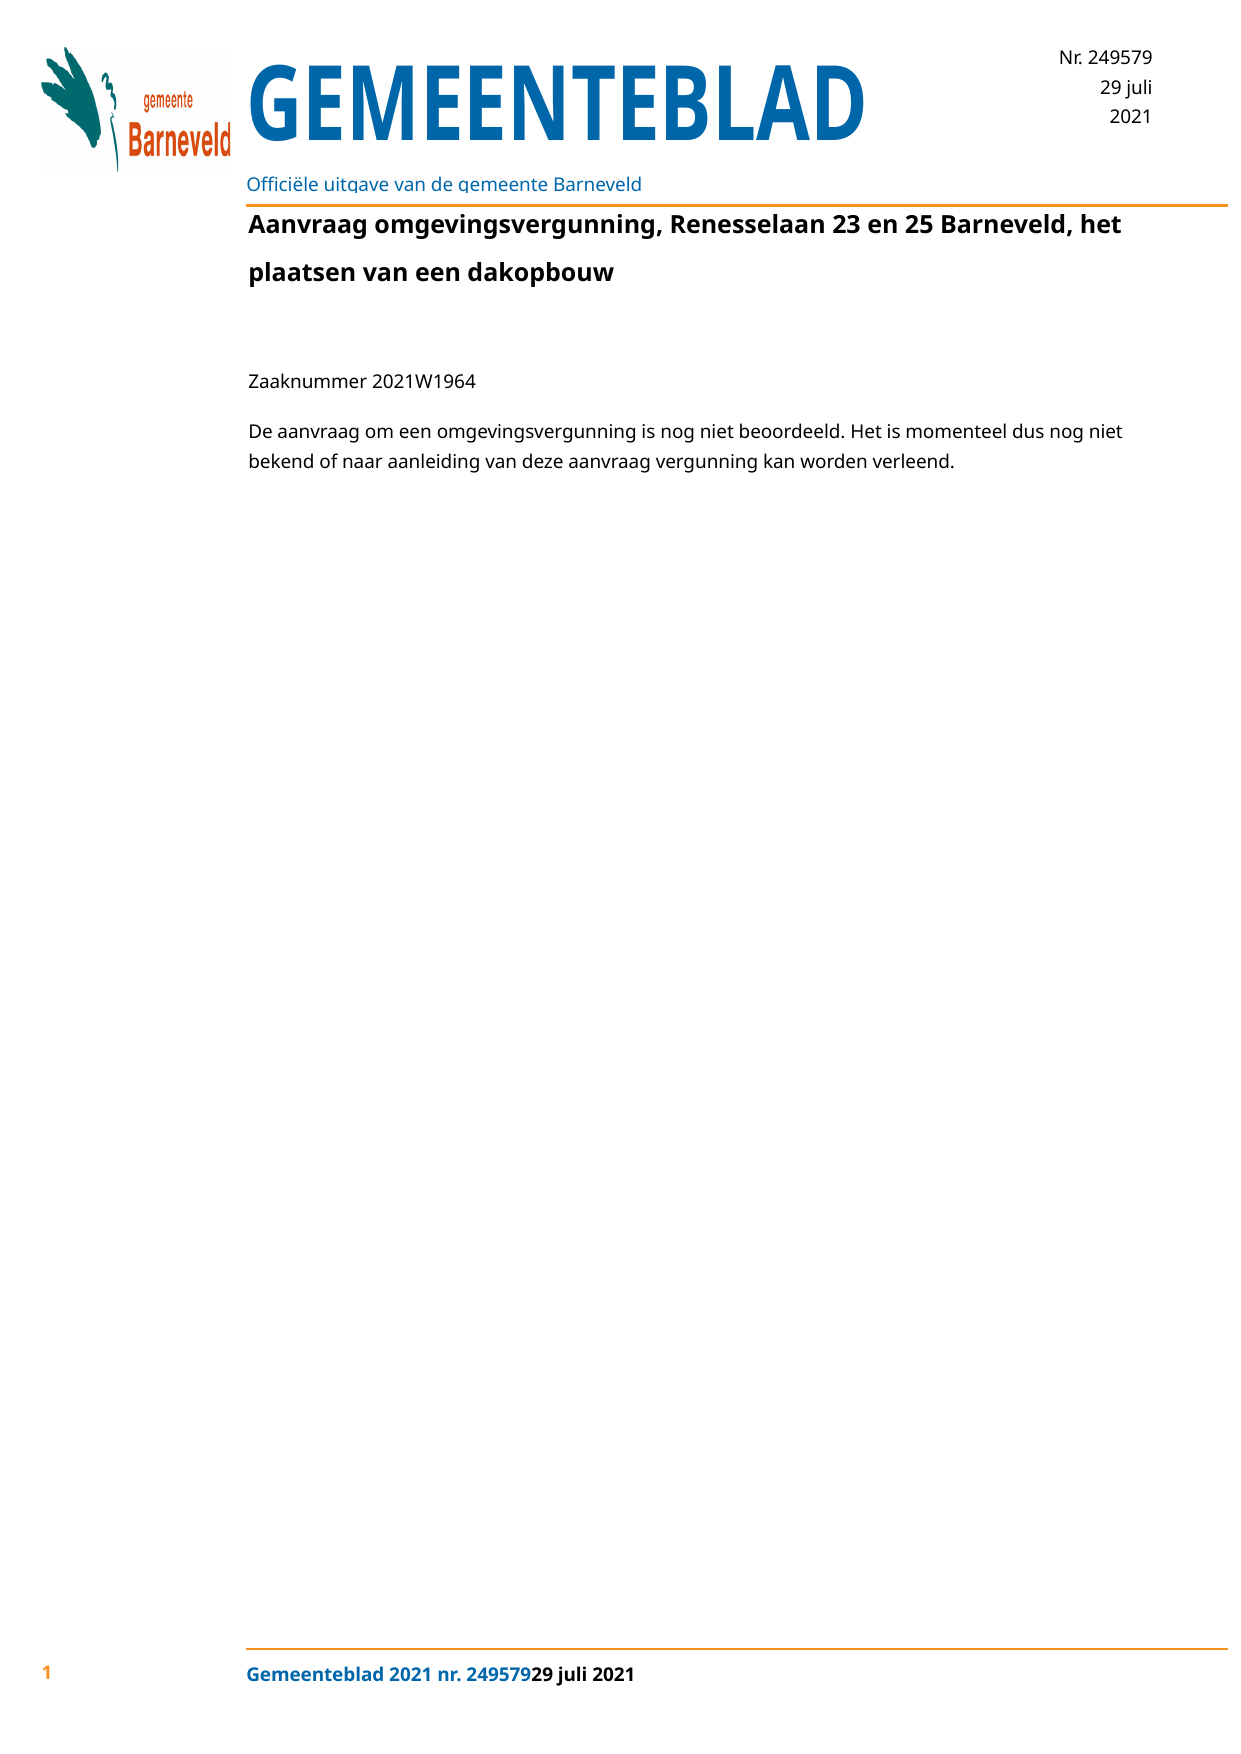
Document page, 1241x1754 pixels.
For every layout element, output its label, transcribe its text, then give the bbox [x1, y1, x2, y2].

picture [41, 47, 231, 172]
text De aanvraag om een omgevingsvergunning is nog niet beoordeeld. Het is momenteel dus nog niet bekend of naar aanleiding van deze aanvraag vergunning kan worden verleend. [248, 419, 1152, 474]
text Aanvraag omgevingsvergunning, Renesselaan 23 en 25 Barneveld, het plaatsen van een dakopbouw [248, 207, 1152, 288]
text Zaaknummer 2021W1964 [248, 368, 1152, 394]
